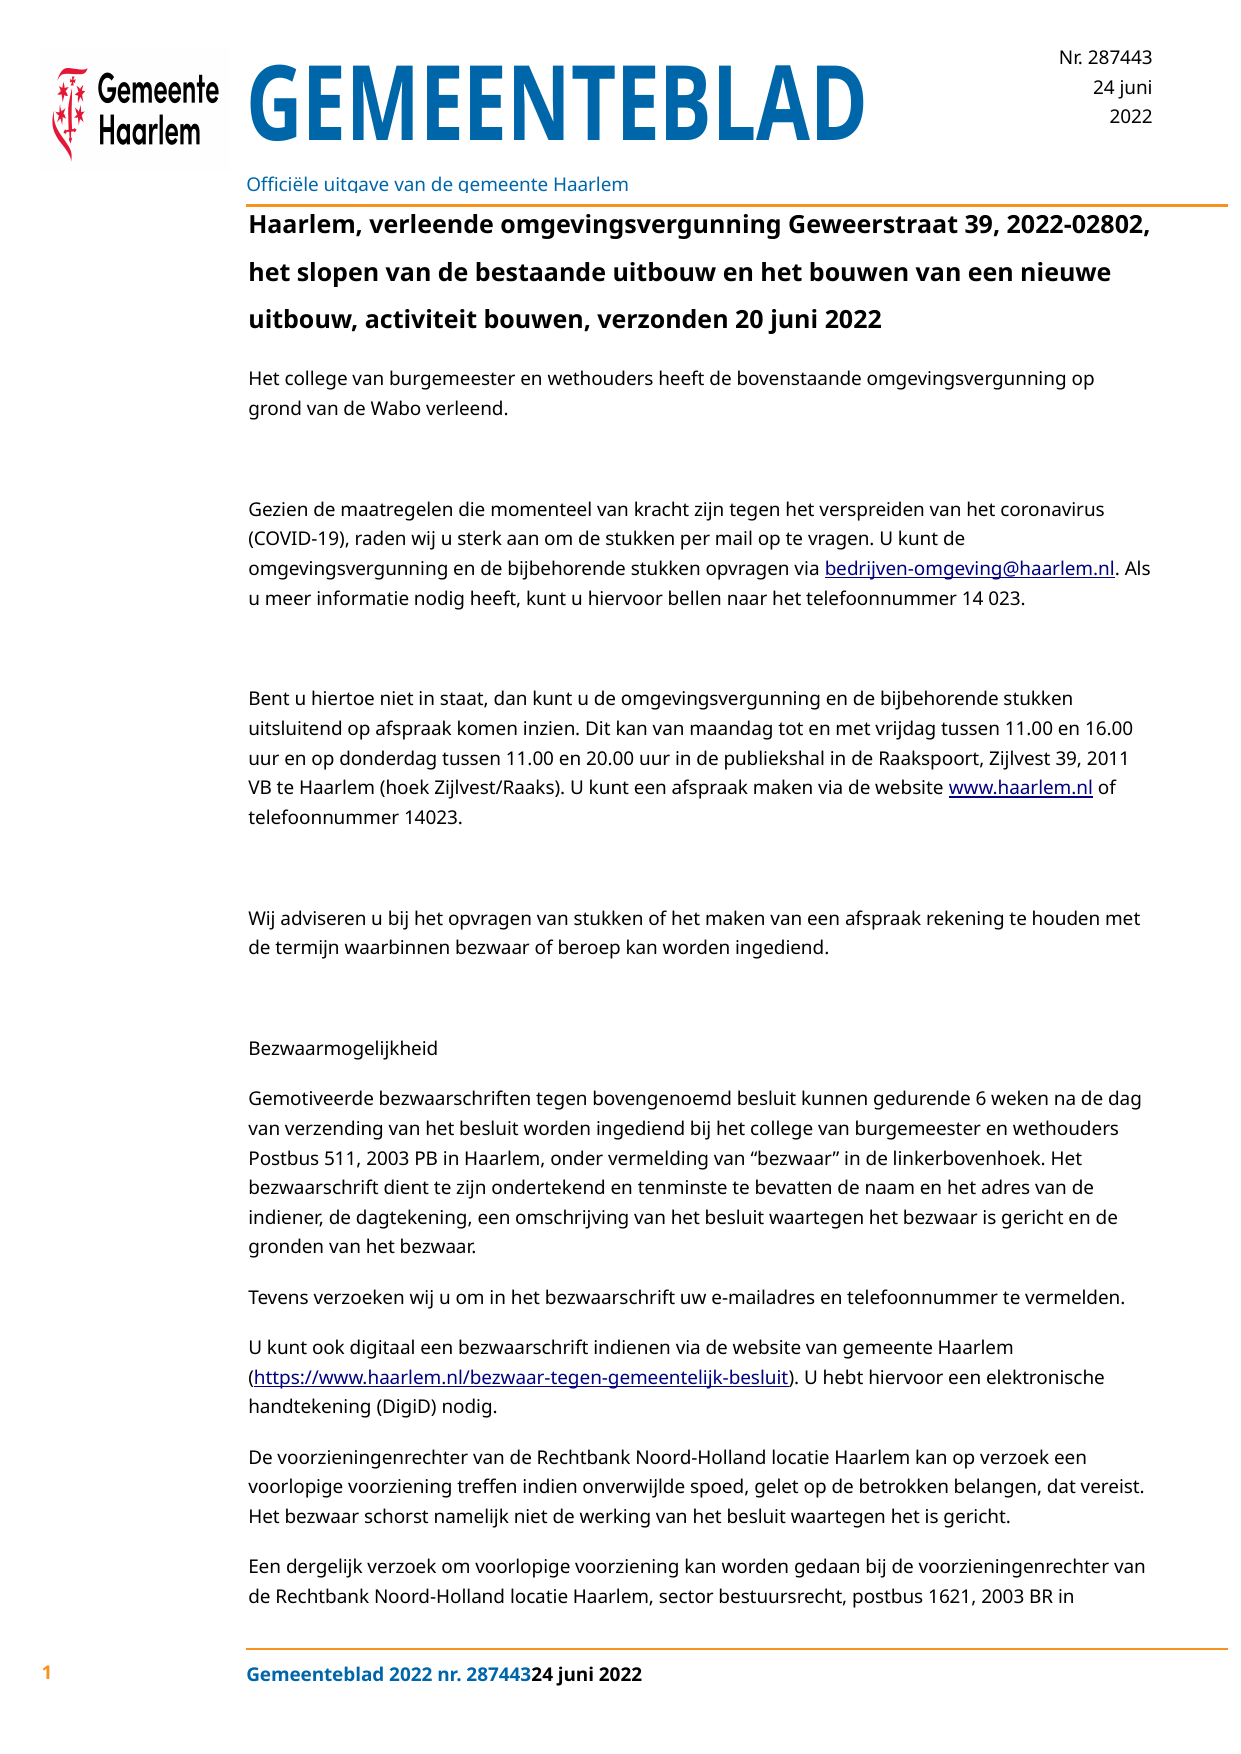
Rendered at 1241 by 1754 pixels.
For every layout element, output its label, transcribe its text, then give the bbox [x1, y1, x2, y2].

text Wij adviseren u bij het opvragen van stukken of het maken van een afspraak rekening te houden met de termijn waarbinnen bezwaar of beroep kan worden ingediend. [248, 905, 1152, 960]
text Bent u hiertoe niet in staat, dan kunt u de omgevingsvergunning en de bijbehorende stukken uitsluitend op afspraak komen inzien. Dit kan van maandag tot en met vrijdag tussen 11.00 en 16.00 uur en op donderdag tussen 11.00 en 20.00 uur in de publiekshal in de Raakspoort, Zijlvest 39, 2011 VB te Haarlem (hoek Zijlvest/Raaks). U kunt een afspraak maken via de website www.haarlem.nl of telefoonnummer 14023. [248, 686, 1152, 829]
text Het college van burgemeester en wethouders heeft de bovenstaande omgevingsvergunning op grond van de Wabo verleend. [248, 366, 1152, 421]
text Gezien de maatregelen die momenteel van kracht zijn tegen het verspreiden van het coronavirus (COVID-19), raden wij u sterk aan om de stukken per mail op te vragen. U kunt de omgevingsvergunning en de bijbehorende stukken opvragen via bedrijven-omgeving@haarlem.nl. Als u meer informatie nodig heeft, kunt u hiervoor bellen naar het telefoonnummer 14 023. [248, 496, 1152, 610]
text Gemotiveerde bezwaarschriften tegen bovengenoemd besluit kunnen gedurende 6 weken na de dag van verzending van het besluit worden ingediend bij het college van burgemeester en wethouders Postbus 511, 2003 PB in Haarlem, onder vermelding van “bezwaar” in de linkerbovenhoek. Het bezwaarschrift dient te zijn ondertekend en tenminste te bevatten de naam en het adres van de indiener, de dagtekening, een omschrijving van het besluit waartegen het bezwaar is gericht en de gronden van het bezwaar. [248, 1086, 1152, 1259]
text Haarlem, verleende omgevingsvergunning Geweerstraat 39, 2022-02802, het slopen van de bestaande uitbouw en het bouwen van een nieuwe uitbouw, activiteit bouwen, verzonden 20 juni 2022 [248, 207, 1152, 336]
text Bezwaarmogelijkheid [248, 1035, 1152, 1061]
picture [41, 47, 231, 172]
text Tevens verzoeken wij u om in het bezwaarschrift uw e-mailadres en telefoonnummer te vermelden. [248, 1284, 1152, 1309]
text U kunt ook digitaal een bezwaarschrift indienen via de website van gemeente Haarlem (https://www.haarlem.nl/bezwaar-tegen-gemeentelijk-besluit). U hebt hiervoor een elektronische handtekening (DigiD) nodig. [248, 1334, 1152, 1419]
text De voorzieningenrechter van de Rechtbank Noord-Holland locatie Haarlem kan op verzoek een voorlopige voorziening treffen indien onverwijlde spoed, gelet op de betrokken belangen, dat vereist. Het bezwaar schorst namelijk niet de werking van het besluit waartegen het is gericht. [248, 1444, 1152, 1529]
text Een dergelijk verzoek om voorlopige voorziening kan worden gedaan bij de voorzieningenrechter van de Rechtbank Noord-Holland locatie Haarlem, sector bestuursrecht, postbus 1621, 2003 BR in [248, 1553, 1152, 1609]
